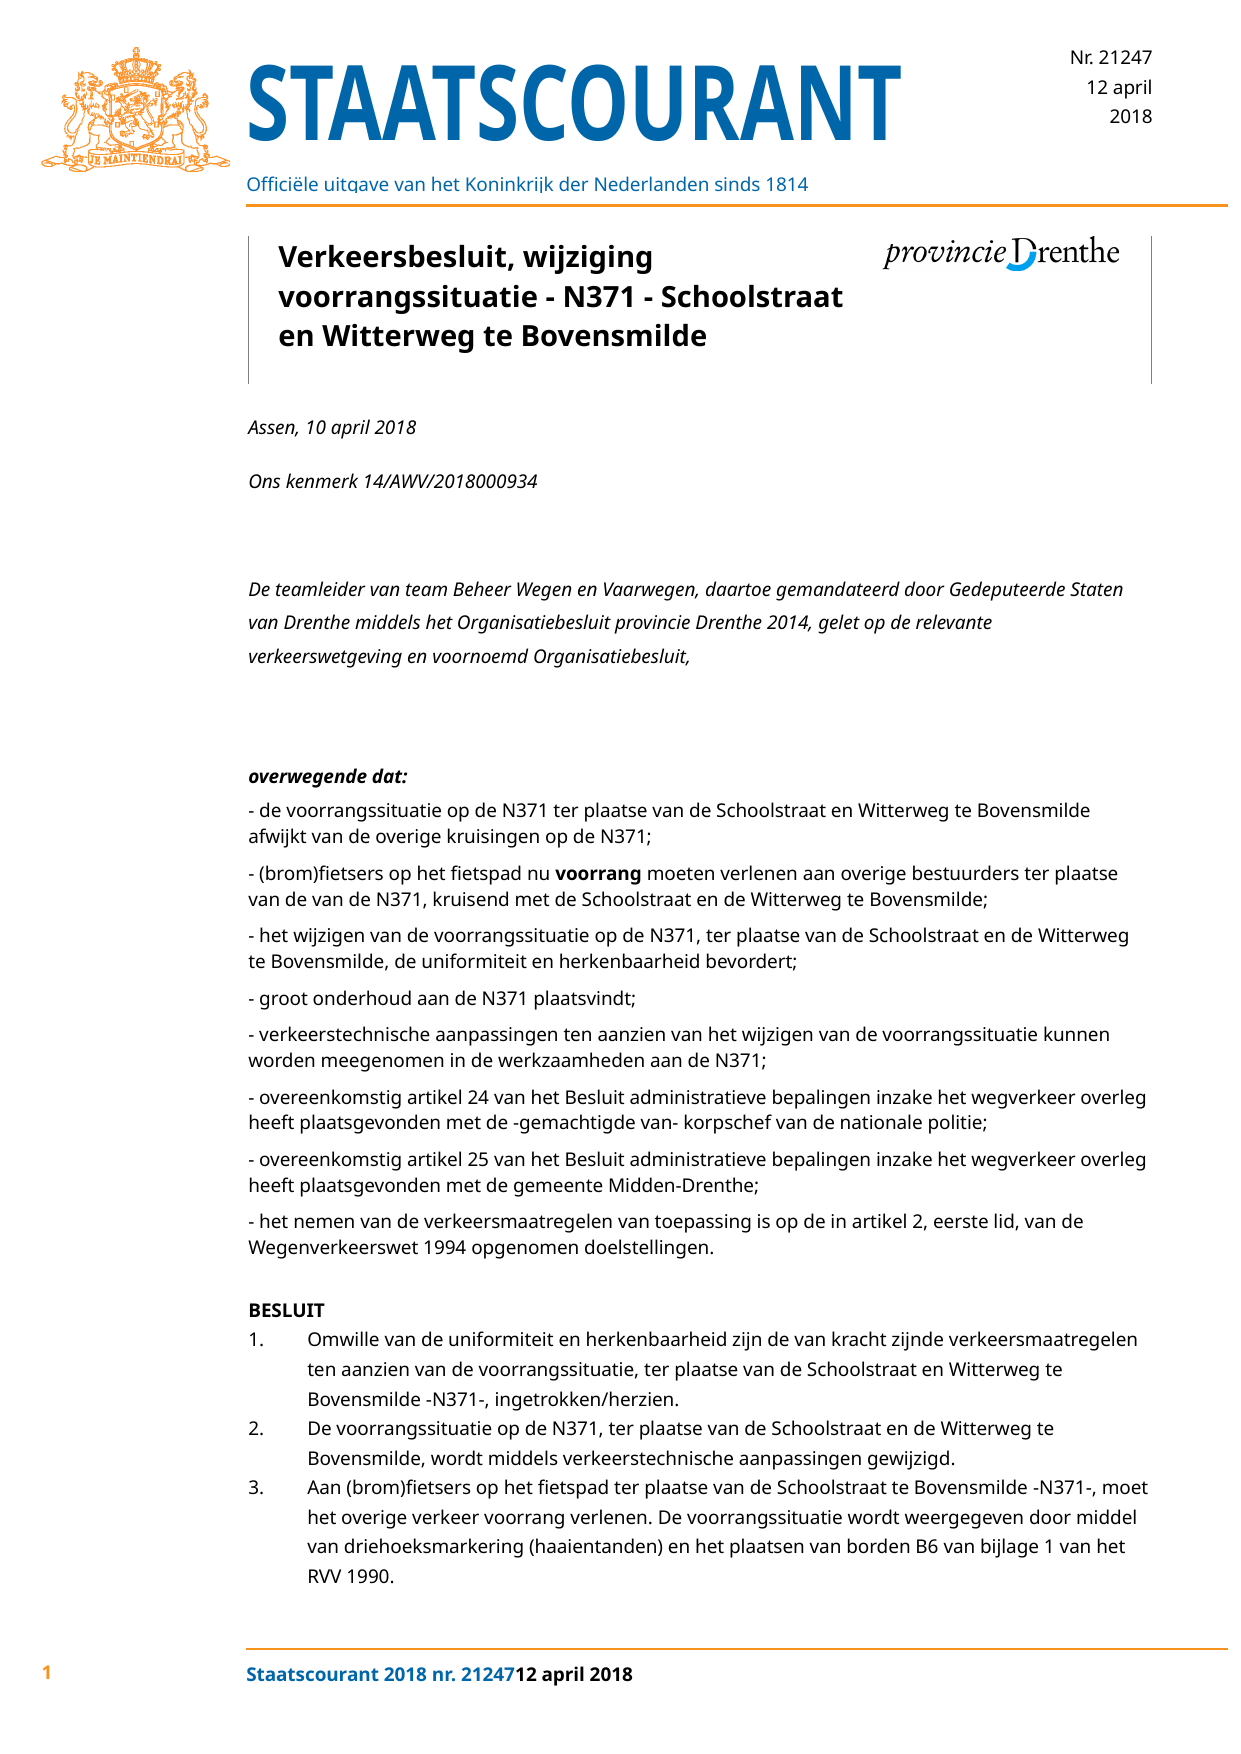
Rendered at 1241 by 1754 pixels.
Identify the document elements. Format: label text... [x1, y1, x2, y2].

text - overeenkomstig artikel 25 van het Besluit administratieve bepalingen inzake het wegverkeer overleg heeft plaatsgevonden met de gemeente Midden-Drenthe; [248, 1146, 1152, 1198]
text - overeenkomstig artikel 24 van het Besluit administratieve bepalingen inzake het wegverkeer overleg heeft plaatsgevonden met de -gemachtigde van- korpschef van de nationale politie; [248, 1084, 1152, 1135]
picture [882, 236, 1119, 271]
list De voorrangssituatie op de N371, ter plaatse van de Schoolstraat en de Witterweg te Bovensmilde, wordt middels verkeerstechnische aanpassingen gewijzigd. [248, 1415, 1152, 1471]
list Omwille van de uniformiteit en herkenbaarheid zijn de van kracht zijnde verkeersmaatregelen ten aanzien van de voorrangssituatie, ter plaatse van de Schoolstraat en Witterweg te Bovensmilde -N371-, ingetrokken/herzien. [248, 1327, 1152, 1412]
text De teamleider van team Beheer Wegen en Vaarwegen, daartoe gemandateerd door Gedeputeerde Staten van Drenthe middels het Organisatiebesluit provincie Drenthe 2014, gelet op de relevante verkeerswetgeving en voornoemd Organisatiebesluit, [248, 576, 1152, 669]
list Aan (brom)fietsers op het fietspad ter plaatse van de Schoolstraat te Bovensmilde -N371-, moet het overige verkeer voorrang verlenen. De voorrangssituatie wordt weergegeven door middel van driehoeksmarkering (haaientanden) en het plaatsen van borden B6 van bijlage 1 van het RVV 1990. [248, 1474, 1152, 1589]
text Assen, 10 april 2018 [248, 414, 1152, 440]
table_header Verkeersbesluit, wijziging voorrangssituatie - N371 - Schoolstraat en Witterweg te Bovensmilde [249, 236, 850, 384]
text - groot onderhoud aan de N371 plaatsvindt; [248, 985, 1152, 1011]
table_header [850, 236, 1151, 384]
text BESLUIT [248, 1297, 1152, 1323]
picture [41, 47, 231, 172]
text overwegende dat: [248, 763, 1152, 789]
text - (brom)fietsers op het fietspad nu voorrang moeten verlenen aan overige bestuurders ter plaatse van de van de N371, kruisend met de Schoolstraat en de Witterweg te Bovensmilde; [248, 860, 1152, 911]
text Ons kenmerk 14/AWV/2018000934 [248, 468, 1152, 494]
text - de voorrangssituatie op de N371 ter plaatse van de Schoolstraat en Witterweg te Bovensmilde afwijkt van de overige kruisingen op de N371; [248, 798, 1152, 849]
text - verkeerstechnische aanpassingen ten aanzien van het wijzigen van de voorrangssituatie kunnen worden meegenomen in de werkzaamheden aan de N371; [248, 1021, 1152, 1073]
text - het wijzigen van de voorrangssituatie op de N371, ter plaatse van de Schoolstraat en de Witterweg te Bovensmilde, de uniformiteit en herkenbaarheid bevordert; [248, 922, 1152, 974]
text - het nemen van de verkeersmaatregelen van toepassing is op de in artikel 2, eerste lid, van de Wegenverkeerswet 1994 opgenomen doelstellingen. [248, 1209, 1152, 1260]
